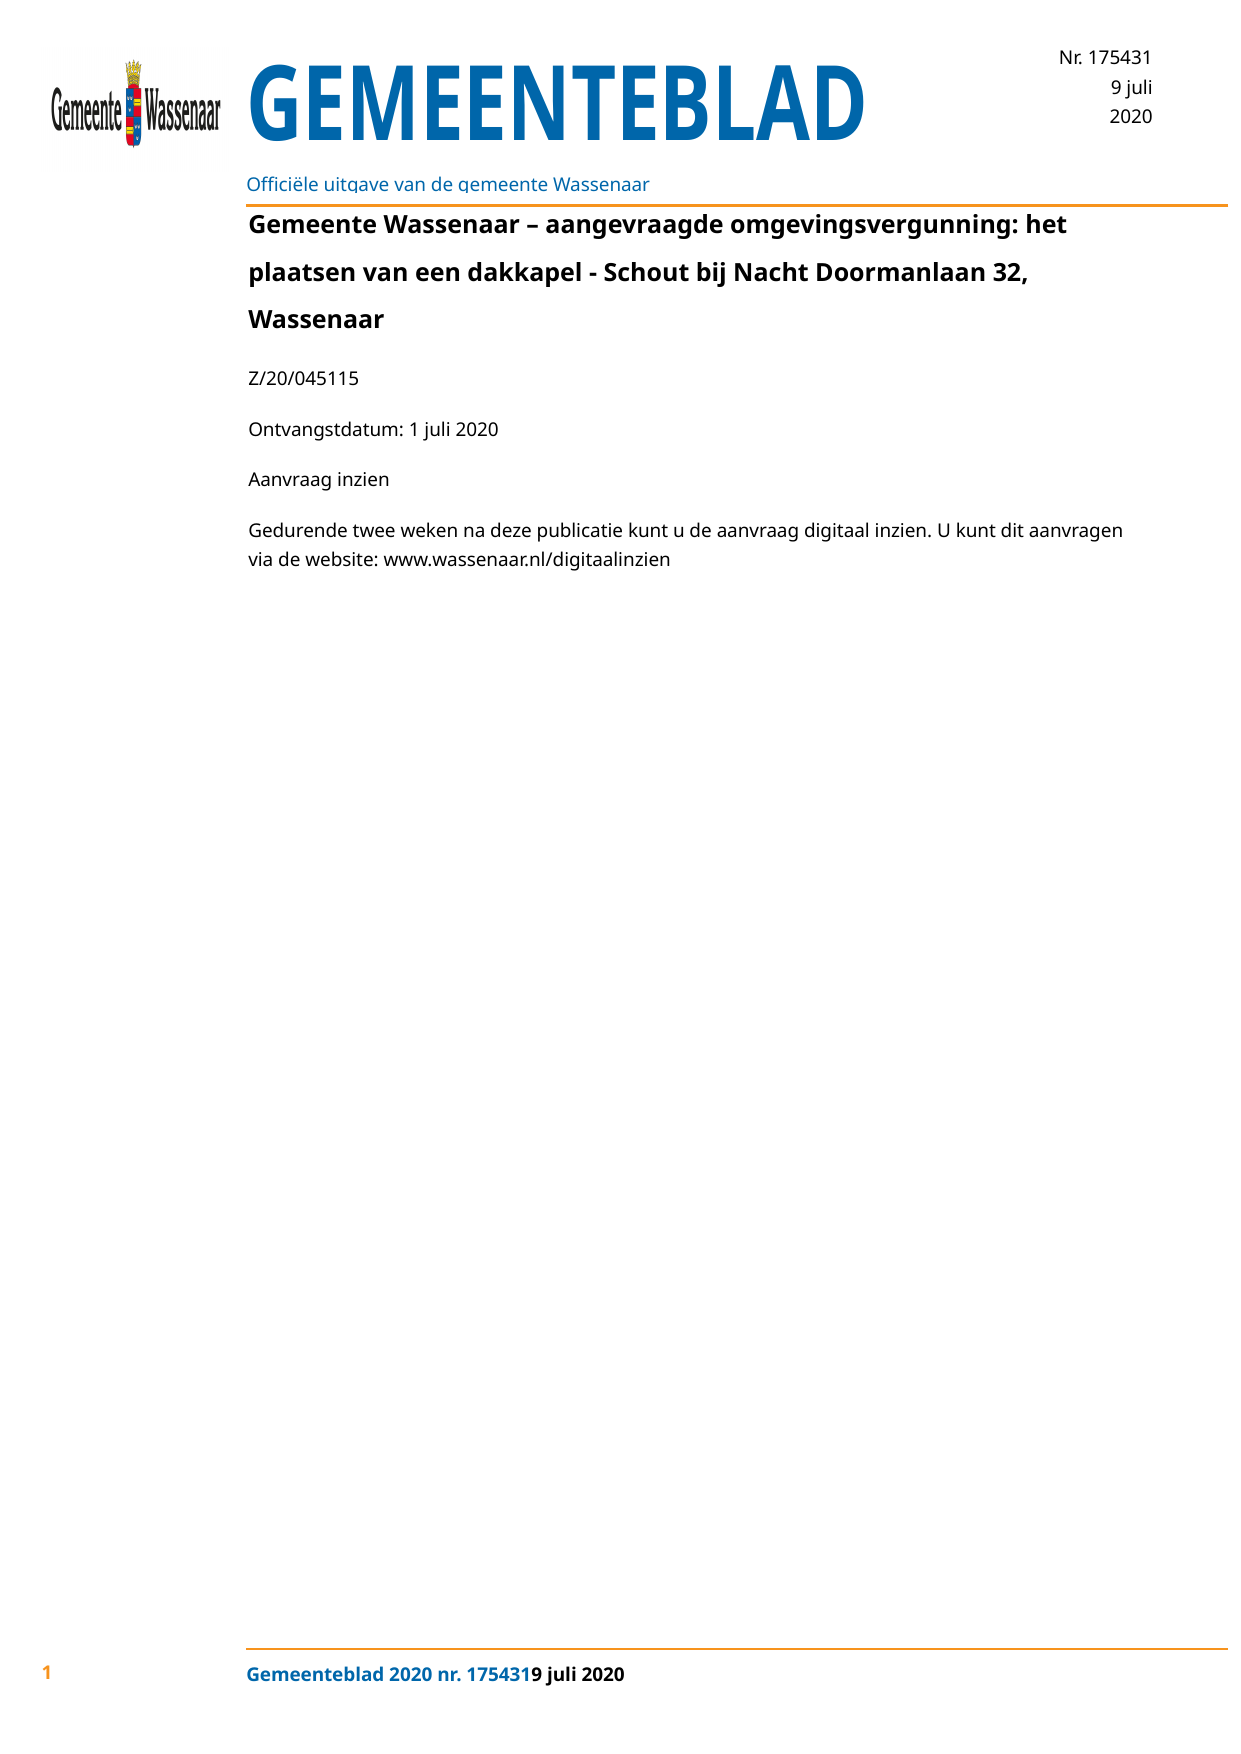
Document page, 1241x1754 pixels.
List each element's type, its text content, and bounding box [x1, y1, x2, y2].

text Aanvraag inzien [248, 466, 1152, 492]
text Z/20/045115 [248, 366, 1152, 391]
text Gedurende twee weken na deze publicatie kunt u de aanvraag digitaal inzien. U kunt dit aanvragen via de website: www.wassenaar.nl/digitaalinzien [248, 517, 1152, 572]
text Gemeente Wassenaar – aangevraagde omgevingsvergunning: het plaatsen van een dakkapel - Schout bij Nacht Doormanlaan 32, Wassenaar [248, 207, 1152, 336]
picture [41, 47, 231, 172]
text Ontvangstdatum: 1 juli 2020 [248, 416, 1152, 442]
